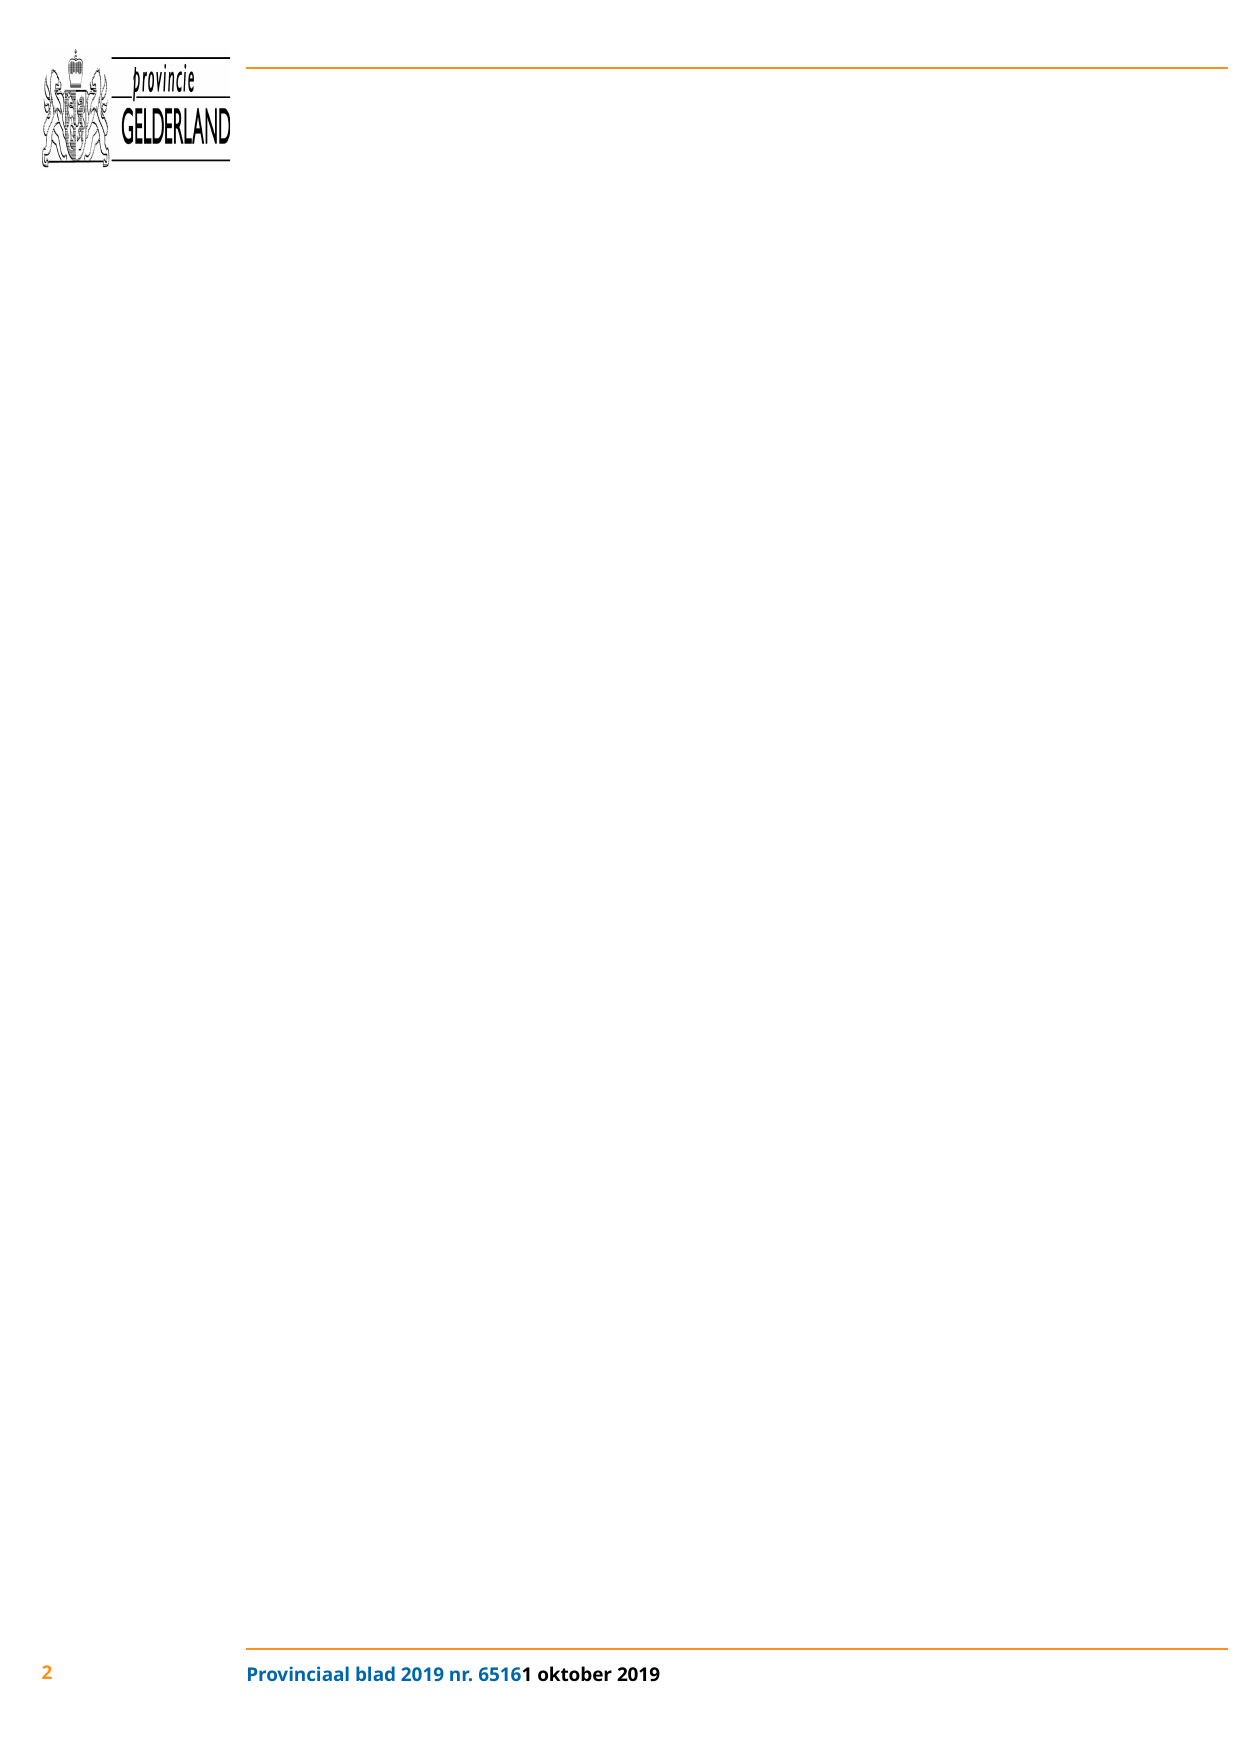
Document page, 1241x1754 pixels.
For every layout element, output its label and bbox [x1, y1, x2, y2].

picture [41, 47, 231, 172]
